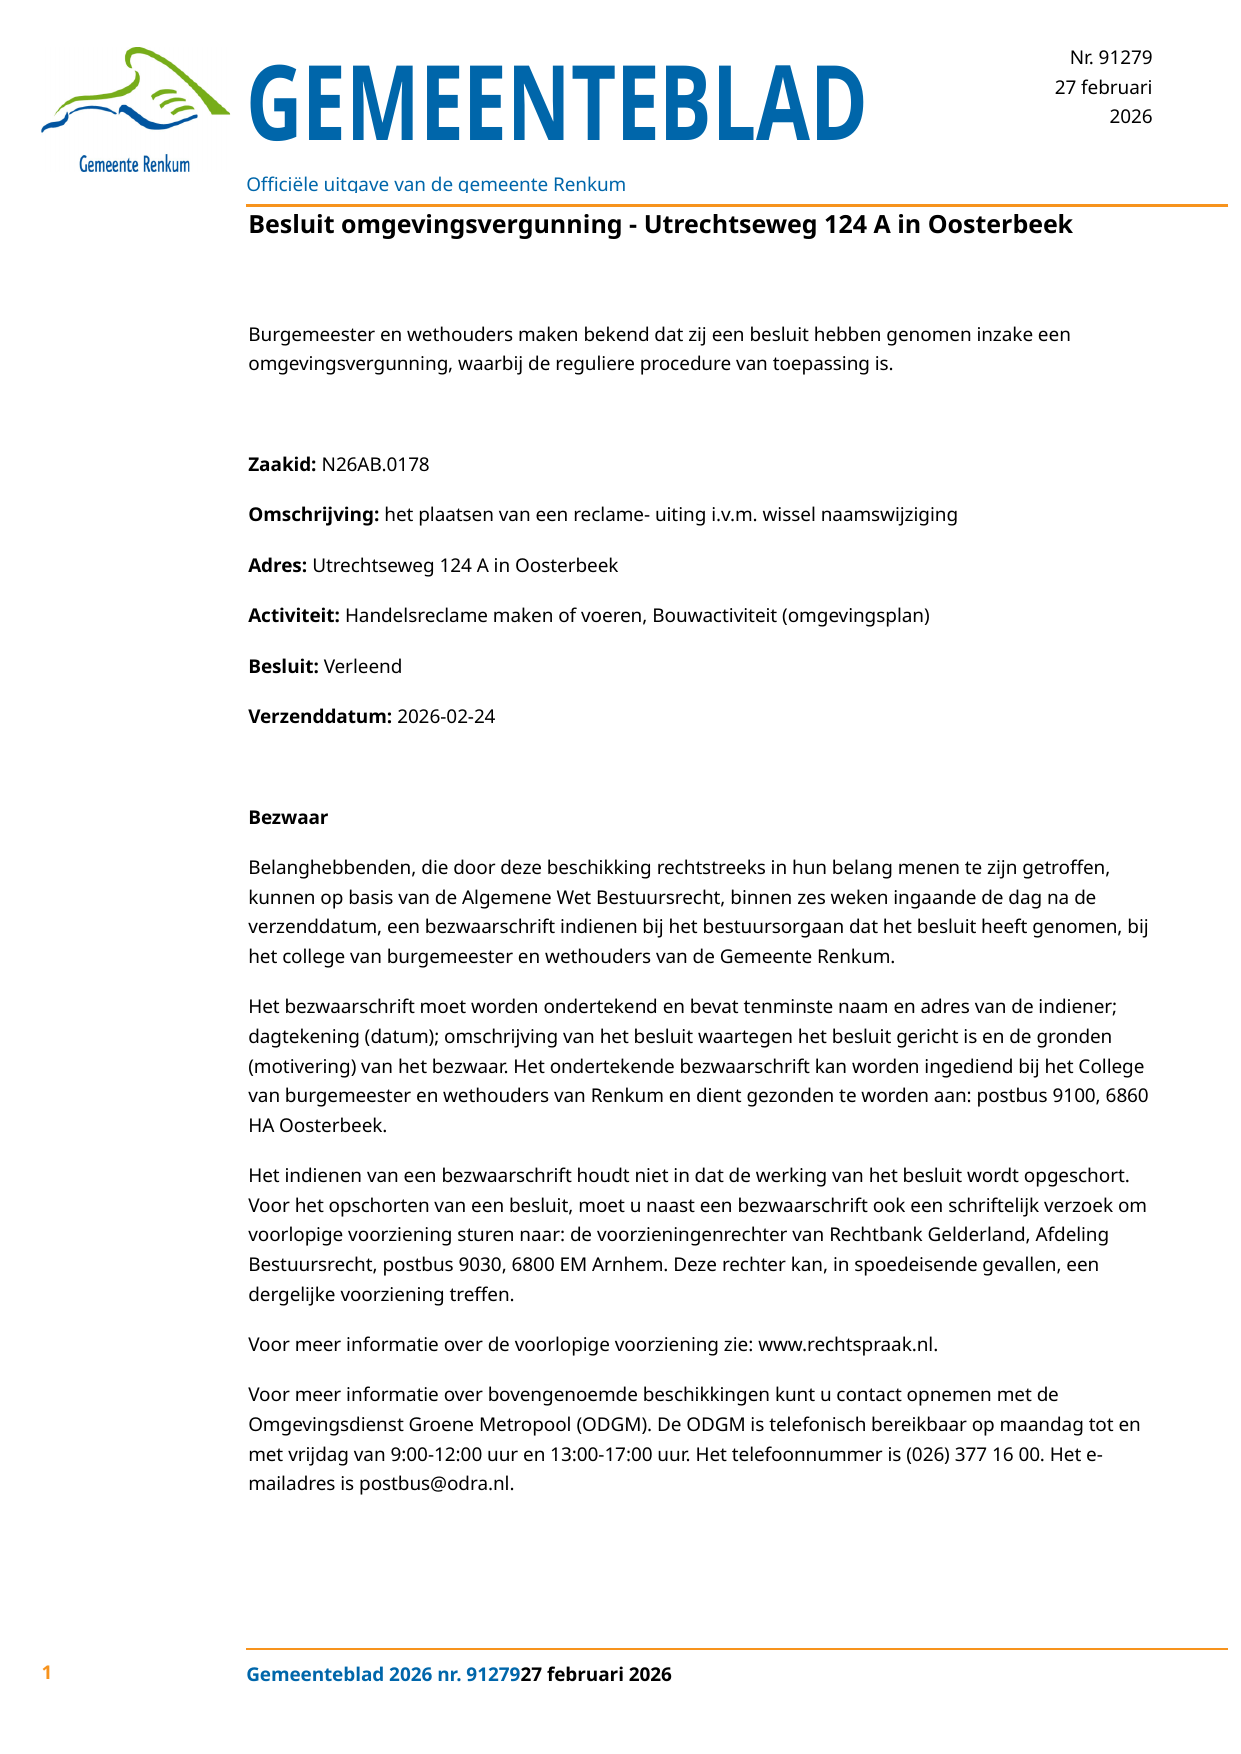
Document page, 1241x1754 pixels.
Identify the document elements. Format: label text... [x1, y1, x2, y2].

text Belanghebbenden, die door deze beschikking rechtstreeks in hun belang menen te zijn getroffen, kunnen op basis van de Algemene Wet Bestuursrecht, binnen zes weken ingaande de dag na de verzenddatum, een bezwaarschrift indienen bij het bestuursorgaan dat het besluit heeft genomen, bij het college van burgemeester en wethouders van de Gemeente Renkum. [248, 854, 1152, 969]
text Voor meer informatie over bovengenoemde beschikkingen kunt u contact opnemen met de Omgevingsdienst Groene Metropool (ODGM). De ODGM is telefonisch bereikbaar op maandag tot en met vrijdag van 9:00-12:00 uur en 13:00-17:00 uur. Het telefoonnummer is (026) 377 16 00. Het e-mailadres is postbus@odra.nl. [248, 1382, 1152, 1496]
text Activiteit: Handelsreclame maken of voeren, Bouwactiviteit (omgevingsplan) [248, 602, 1152, 628]
text Het bezwaarschrift moet worden ondertekend en bevat tenminste naam en adres van de indiener; dagtekening (datum); omschrijving van het besluit waartegen het besluit gericht is en de gronden (motivering) van het bezwaar. Het ondertekende bezwaarschrift kan worden ingediend bij het College van burgemeester en wethouders van Renkum en dient gezonden te worden aan: postbus 9100, 6860 HA Oosterbeek. [248, 994, 1152, 1138]
text Verzenddatum: 2026-02-24 [248, 703, 1152, 729]
picture [41, 47, 231, 172]
text Voor meer informatie over de voorlopige voorziening zie: www.rechtspraak.nl. [248, 1331, 1152, 1357]
text Zaakid: N26AB.0178 [248, 451, 1152, 477]
text Het indienen van een bezwaarschrift houdt niet in dat de werking van het besluit wordt opgeschort. Voor het opschorten van een besluit, moet u naast een bezwaarschrift ook een schriftelijk verzoek om voorlopige voorziening sturen naar: de voorzieningenrechter van Rechtbank Gelderland, Afdeling Bestuursrecht, postbus 9030, 6800 EM Arnhem. Deze rechter kan, in spoedeisende gevallen, een dergelijke voorziening treffen. [248, 1162, 1152, 1306]
text Omschrijving: het plaatsen van een reclame- uiting i.v.m. wissel naamswijziging [248, 502, 1152, 527]
text Besluit omgevingsvergunning - Utrechtseweg 124 A in Oosterbeek [248, 207, 1152, 241]
text Burgemeester en wethouders maken bekend dat zij een besluit hebben genomen inzake een omgevingsvergunning, waarbij de reguliere procedure van toepassing is. [248, 321, 1152, 376]
text Besluit: Verleend [248, 653, 1152, 678]
text Adres: Utrechtseweg 124 A in Oosterbeek [248, 552, 1152, 578]
text Bezwaar [248, 804, 1152, 830]
